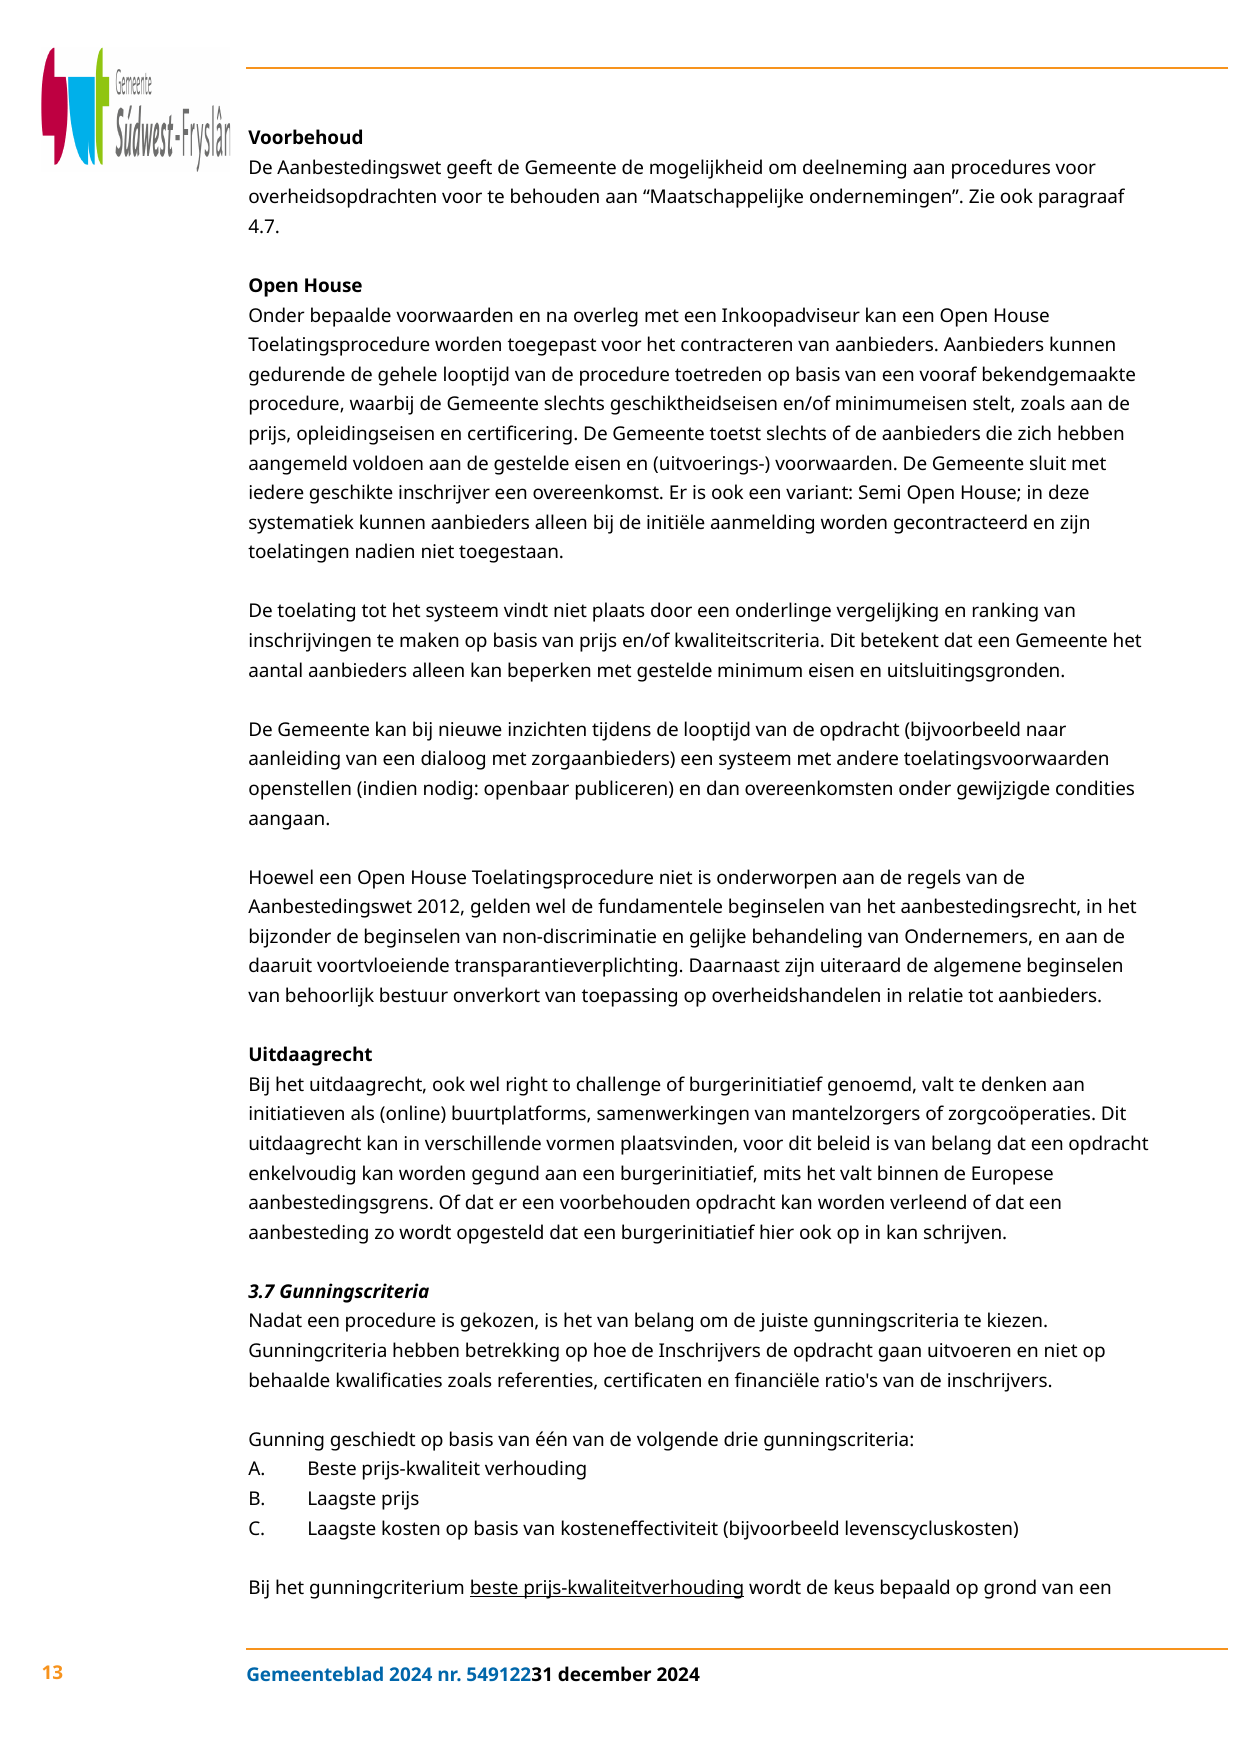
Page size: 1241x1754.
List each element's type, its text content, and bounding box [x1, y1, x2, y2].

text Bij het uitdaagrecht, ook wel right to challenge of burgerinitiatief genoemd, valt te denken aan initiatieven als (online) buurtplatforms, samenwerkingen van mantelzorgers of zorgcoöperaties. Dit uitdaagrecht kan in verschillende vormen plaatsvinden, voor dit beleid is van belang dat een opdracht enkelvoudig kan worden gegund aan een burgerinitiatief, mits het valt binnen de Europese aanbestedingsgrens. Of dat er een voorbehouden opdracht kan worden verleend of dat een aanbesteding zo wordt opgesteld dat een burgerinitiatief hier ook op in kan schrijven. [248, 1071, 1152, 1245]
text De Aanbestedingswet geeft de Gemeente de mogelijkheid om deelneming aan procedures voor overheidsopdrachten voor te behouden aan “Maatschappelijke ondernemingen”. Zie ook paragraaf 4.7. [248, 154, 1152, 239]
text 3.7 Gunningscriteria [248, 1278, 1152, 1304]
text De Gemeente kan bij nieuwe inzichten tijdens de looptijd van de opdracht (bijvoorbeeld naar aanleiding van een dialoog met zorgaanbieders) een systeem met andere toelatingsvoorwaarden openstellen (indien nodig: openbaar publiceren) en dan overeenkomsten onder gewijzigde condities aangaan. [248, 716, 1152, 831]
picture [41, 47, 231, 172]
list Beste prijs-kwaliteit verhouding [248, 1456, 1152, 1481]
list Laagste prijs [248, 1485, 1152, 1511]
text De toelating tot het systeem vindt niet plaats door een onderlinge vergelijking en ranking van inschrijvingen te maken op basis van prijs en/of kwaliteitscriteria. Dit betekent dat een Gemeente het aantal aanbieders alleen kan beperken met gestelde minimum eisen en uitsluitingsgronden. [248, 598, 1152, 683]
text Onder bepaalde voorwaarden en na overleg met een Inkoopadviseur kan een Open House Toelatingsprocedure worden toegepast voor het contracteren van aanbieders. Aanbieders kunnen gedurende de gehele looptijd van de procedure toetreden op basis van een vooraf bekendgemaakte procedure, waarbij de Gemeente slechts geschiktheidseisen en/of minimumeisen stelt, zoals aan de prijs, opleidingseisen en certificering. De Gemeente toetst slechts of de aanbieders die zich hebben aangemeld voldoen aan de gestelde eisen en (uitvoerings-) voorwaarden. De Gemeente sluit met iedere geschikte inschrijver een overeenkomst. Er is ook een variant: Semi Open House; in deze systematiek kunnen aanbieders alleen bij de initiële aanmelding worden gecontracteerd en zijn toelatingen nadien niet toegestaan. [248, 302, 1152, 564]
text Nadat een procedure is gekozen, is het van belang om de juiste gunningscriteria te kiezen. Gunningcriteria hebben betrekking op hoe de Inschrijvers de opdracht gaan uitvoeren en niet op behaalde kwalificaties zoals referenties, certificaten en financiële ratio's van de inschrijvers. [248, 1308, 1152, 1393]
text Gunning geschiedt op basis van één van de volgende drie gunningscriteria: [248, 1426, 1152, 1452]
text Hoewel een Open House Toelatingsprocedure niet is onderworpen aan de regels van de Aanbestedingswet 2012, gelden wel de fundamentele beginselen van het aanbestedingsrecht, in het bijzonder de beginselen van non-discriminatie en gelijke behandeling van Ondernemers, en aan de daaruit voortvloeiende transparantieverplichting. Daarnaast zijn uiteraard de algemene beginselen van behoorlijk bestuur onverkort van toepassing op overheidshandelen in relatie tot aanbieders. [248, 864, 1152, 1008]
list Laagste kosten op basis van kosteneffectiviteit (bijvoorbeeld levenscycluskosten) [248, 1515, 1152, 1541]
text Uitdaagrecht [248, 1041, 1152, 1067]
text Voorbehoud [248, 124, 1152, 150]
text Open House [248, 272, 1152, 298]
text Bij het gunningcriterium beste prijs-kwaliteitverhouding wordt de keus bepaald op grond van een [248, 1574, 1152, 1600]
